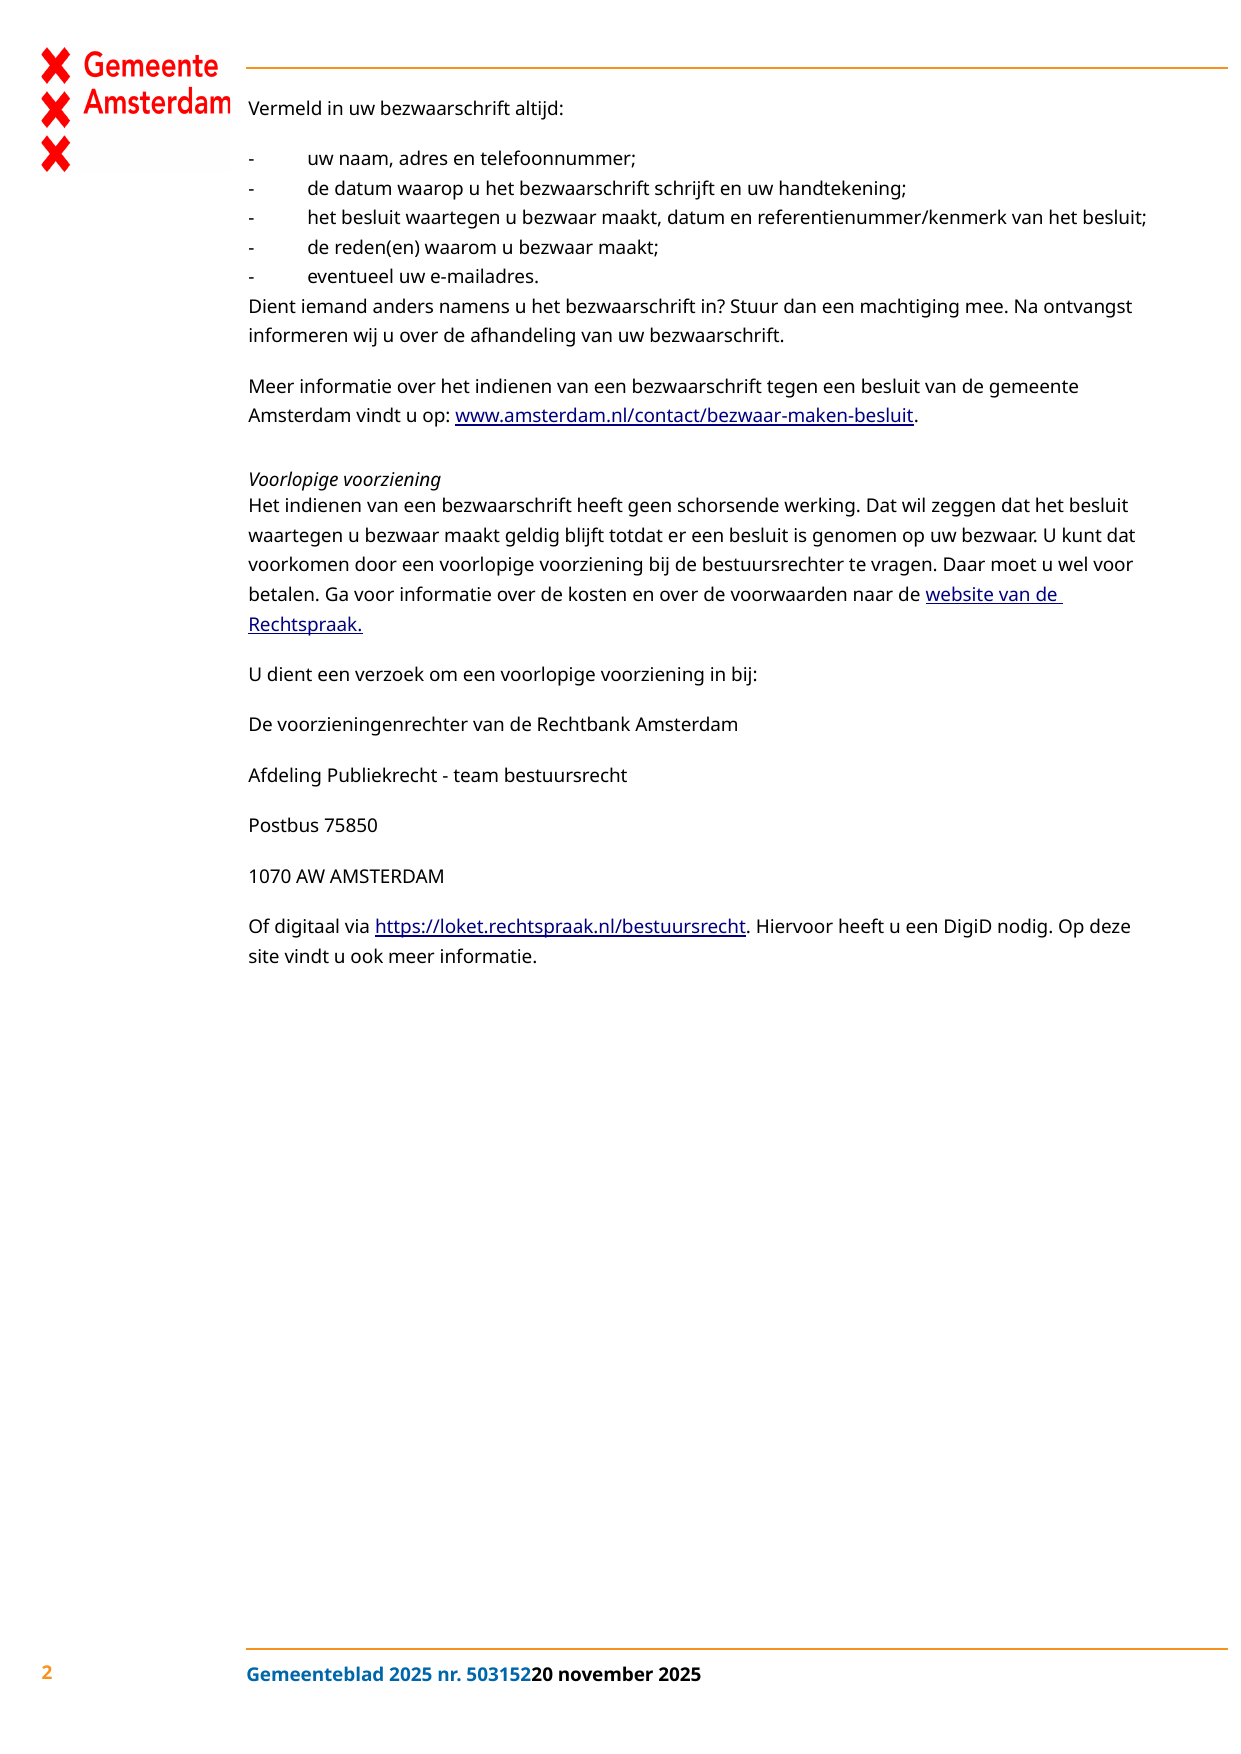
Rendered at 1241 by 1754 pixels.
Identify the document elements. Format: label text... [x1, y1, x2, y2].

text Postbus 75850 [248, 812, 1152, 838]
text Dient iemand anders namens u het bezwaarschrift in? Stuur dan een machtiging mee. Na ontvangst informeren wij u over de afhandeling van uw bezwaarschrift. [248, 293, 1152, 348]
list uw naam, adres en telefoonnummer; [248, 145, 1152, 171]
list eventueel uw e-mailadres. [248, 263, 1152, 289]
list de datum waarop u het bezwaarschrift schrijft en uw handtekening; [248, 175, 1152, 201]
list het besluit waartegen u bezwaar maakt, datum en referentienummer/kenmerk van het besluit; [248, 204, 1152, 230]
picture [41, 47, 231, 172]
text Afdeling Publiekrecht - team bestuursrecht [248, 762, 1152, 788]
text 1070 AW AMSTERDAM [248, 863, 1152, 888]
text Vermeld in uw bezwaarschrift altijd: [248, 95, 1152, 121]
text Of digitaal via https://loket.rechtspraak.nl/bestuursrecht. Hiervoor heeft u een DigiD nodig. Op deze site vindt u ook meer informatie. [248, 913, 1152, 968]
text De voorzieningenrechter van de Rechtbank Amsterdam [248, 712, 1152, 737]
text U dient een verzoek om een voorlopige voorziening in bij: [248, 661, 1152, 687]
list de reden(en) waarom u bezwaar maakt; [248, 234, 1152, 260]
text Het indienen van een bezwaarschrift heeft geen schorsende werking. Dat wil zeggen dat het besluit waartegen u bezwaar maakt geldig blijft totdat er een besluit is genomen op uw bezwaar. U kunt dat voorkomen door een voorlopige voorziening bij de bestuursrechter te vragen. Daar moet u wel voor betalen. Ga voor informatie over de kosten en over de voorwaarden naar de website van de Rechtspraak. [248, 492, 1152, 636]
text Meer informatie over het indienen van een bezwaarschrift tegen een besluit van de gemeente Amsterdam vindt u op: www.amsterdam.nl/contact/bezwaar-maken-besluit. [248, 373, 1152, 428]
text Voorlopige voorziening [248, 467, 1152, 492]
